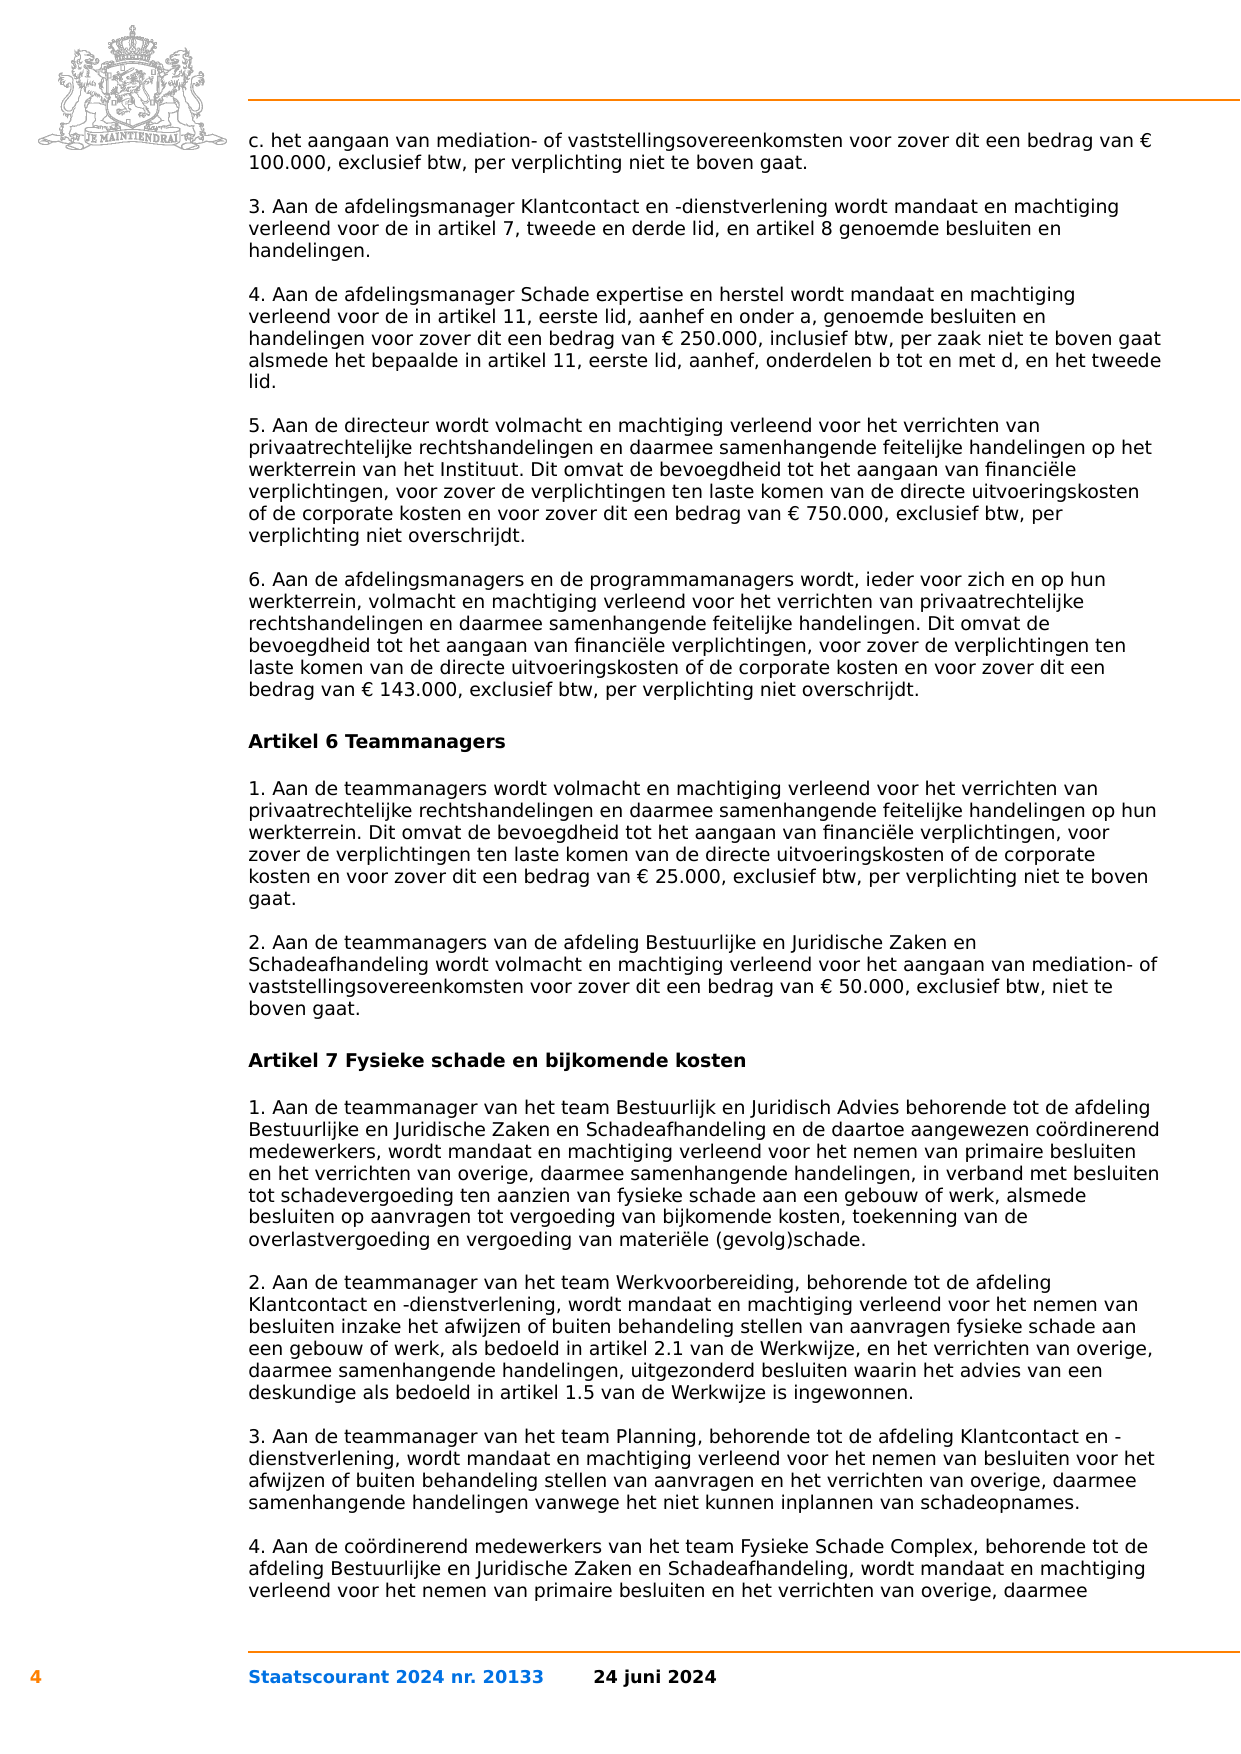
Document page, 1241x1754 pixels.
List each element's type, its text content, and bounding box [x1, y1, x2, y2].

text 4. Aan de coördinerend medewerkers van het team Fysieke Schade Complex, behorende tot de afdeling Bestuurlijke en Juridische Zaken en Schadeafhandeling, wordt mandaat en machtiging verleend voor het nemen van primaire besluiten en het verrichten van overige, daarmee [248, 1536, 1163, 1602]
text c. het aangaan van mediation- of vaststellingsovereenkomsten voor zover dit een bedrag van € 100.000, exclusief btw, per verplichting niet te boven gaat. [248, 130, 1163, 174]
subtitle Artikel 7 Fysieke schade en bijkomende kosten [248, 1049, 1163, 1072]
text 2. Aan de teammanager van het team Werkvoorbereiding, behorende tot de afdeling Klantcontact en -dienstverlening, wordt mandaat en machtiging verleend voor het nemen van besluiten inzake het afwijzen of buiten behandeling stellen van aanvragen fysieke schade aan een gebouw of werk, als bedoeld in artikel 2.1 van de Werkwijze, en het verrichten van overige, daarmee samenhangende handelingen, uitgezonderd besluiten waarin het advies van een deskundige als bedoeld in artikel 1.5 van de Werkwijze is ingewonnen. [248, 1272, 1163, 1404]
text 6. Aan de afdelingsmanagers en de programmamanagers wordt, ieder voor zich en op hun werkterrein, volmacht en machtiging verleend voor het verrichten van privaatrechtelijke rechtshandelingen en daarmee samenhangende feitelijke handelingen. Dit omvat de bevoegdheid tot het aangaan van financiële verplichtingen, voor zover de verplichtingen ten laste komen van de directe uitvoeringskosten of de corporate kosten en voor zover dit een bedrag van € 143.000, exclusief btw, per verplichting niet overschrijdt. [248, 569, 1163, 701]
text 3. Aan de afdelingsmanager Klantcontact en -dienstverlening wordt mandaat en machtiging verleend voor de in artikel 7, tweede en derde lid, en artikel 8 genoemde besluiten en handelingen. [248, 196, 1163, 262]
text 2. Aan de teammanagers van de afdeling Bestuurlijke en Juridische Zaken en Schadeafhandeling wordt volmacht en machtiging verleend voor het aangaan van mediation- of vaststellingsovereenkomsten voor zover dit een bedrag van € 50.000, exclusief btw, niet te boven gaat. [248, 932, 1163, 1019]
text 4. Aan de afdelingsmanager Schade expertise en herstel wordt mandaat en machtiging verleend voor de in artikel 11, eerste lid, aanhef en onder a, genoemde besluiten en handelingen voor zover dit een bedrag van € 250.000, inclusief btw, per zaak niet te boven gaat alsmede het bepaalde in artikel 11, eerste lid, aanhef, onderdelen b tot en met d, en het tweede lid. [248, 283, 1163, 393]
text 1. Aan de teammanager van het team Bestuurlijk en Juridisch Advies behorende tot de afdeling Bestuurlijke en Juridische Zaken en Schadeafhandeling en de daartoe aangewezen coördinerend medewerkers, wordt mandaat en machtiging verleend voor het nemen van primaire besluiten en het verrichten van overige, daarmee samenhangende handelingen, in verband met besluiten tot schadevergoeding ten aanzien van fysieke schade aan een gebouw of werk, alsmede besluiten op aanvragen tot vergoeding van bijkomende kosten, toekenning van de overlastvergoeding en vergoeding van materiële (gevolg)schade. [248, 1097, 1163, 1250]
text 1. Aan de teammanagers wordt volmacht en machtiging verleend voor het verrichten van privaatrechtelijke rechtshandelingen en daarmee samenhangende feitelijke handelingen op hun werkterrein. Dit omvat de bevoegdheid tot het aangaan van financiële verplichtingen, voor zover de verplichtingen ten laste komen van de directe uitvoeringskosten of de corporate kosten en voor zover dit een bedrag van € 25.000, exclusief btw, per verplichting niet te boven gaat. [248, 778, 1163, 910]
picture [38, 25, 227, 150]
subtitle Artikel 6 Teammanagers [248, 731, 1163, 753]
text 5. Aan de directeur wordt volmacht en machtiging verleend voor het verrichten van privaatrechtelijke rechtshandelingen en daarmee samenhangende feitelijke handelingen op het werkterrein van het Instituut. Dit omvat de bevoegdheid tot het aangaan van financiële verplichtingen, voor zover de verplichtingen ten laste komen van de directe uitvoeringskosten of de corporate kosten en voor zover dit een bedrag van € 750.000, exclusief btw, per verplichting niet overschrijdt. [248, 415, 1163, 547]
text 3. Aan de teammanager van het team Planning, behorende tot de afdeling Klantcontact en -dienstverlening, wordt mandaat en machtiging verleend voor het nemen van besluiten voor het afwijzen of buiten behandeling stellen van aanvragen en het verrichten van overige, daarmee samenhangende handelingen vanwege het niet kunnen inplannen van schadeopnames. [248, 1426, 1163, 1514]
